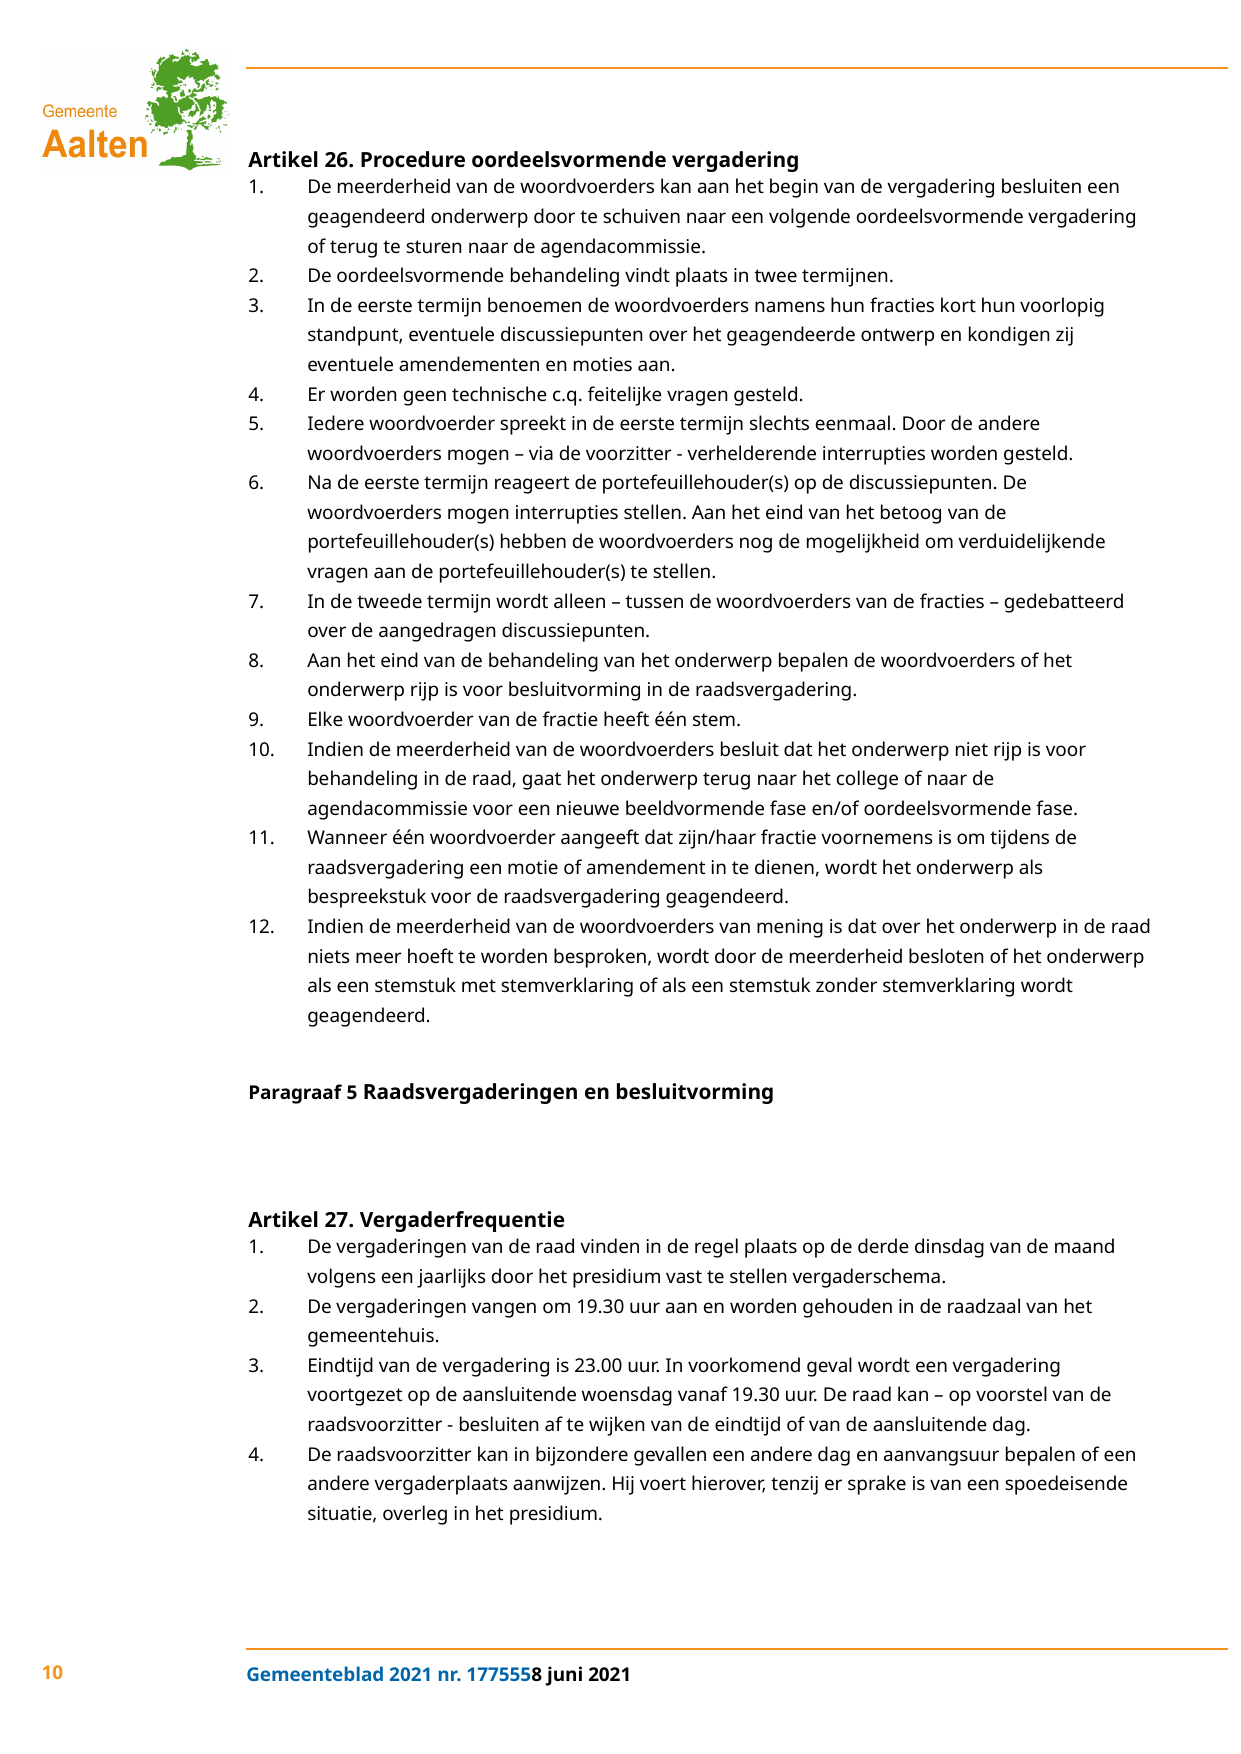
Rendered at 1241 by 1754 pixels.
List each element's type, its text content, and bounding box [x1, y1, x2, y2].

list De vergaderingen van de raad vinden in de regel plaats op de derde dinsdag van de maand volgens een jaarlijks door het presidium vast te stellen vergaderschema. [248, 1234, 1152, 1289]
list Eindtijd van de vergadering is 23.00 uur. In voorkomend geval wordt een vergadering voortgezet op de aansluitende woensdag vanaf 19.30 uur. De raad kan – op voorstel van de raadsvoorzitter - besluiten af te wijken van de eindtijd of van de aansluitende dag. [248, 1352, 1152, 1437]
list De vergaderingen vangen om 19.30 uur aan en worden gehouden in de raadzaal van het gemeentehuis. [248, 1293, 1152, 1348]
list De oordeelsvormende behandeling vindt plaats in twee termijnen. [248, 262, 1152, 288]
list Iedere woordvoerder spreekt in de eerste termijn slechts eenmaal. Door de andere woordvoerders mogen – via de voorzitter - verhelderende interrupties worden gesteld. [248, 410, 1152, 466]
list In de tweede termijn wordt alleen – tussen de woordvoerders van de fracties – gedebatteerd over de aangedragen discussiepunten. [248, 588, 1152, 643]
list Elke woordvoerder van de fractie heeft één stem. [248, 706, 1152, 732]
list Indien de meerderheid van de woordvoerders besluit dat het onderwerp niet rijp is voor behandeling in de raad, gaat het onderwerp terug naar het college of naar de agendacommissie voor een nieuwe beeldvormende fase en/of oordeelsvormende fase. [248, 736, 1152, 821]
list Na de eerste termijn reageert de portefeuillehouder(s) op de discussiepunten. De woordvoerders mogen interrupties stellen. Aan het eind van het betoog van de portefeuillehouder(s) hebben de woordvoerders nog de mogelijkheid om verduidelijkende vragen aan de portefeuillehouder(s) te stellen. [248, 469, 1152, 584]
list De meerderheid van de woordvoerders kan aan het begin van de vergadering besluiten een geagendeerd onderwerp door te schuiven naar een volgende oordeelsvormende vergadering of terug te sturen naar de agendacommissie. [248, 174, 1152, 258]
text Artikel 26. Procedure oordeelsvormende vergadering [248, 145, 1152, 174]
list Aan het eind van de behandeling van het onderwerp bepalen de woordvoerders of het onderwerp rijp is voor besluitvorming in de raadsvergadering. [248, 647, 1152, 702]
list Indien de meerderheid van de woordvoerders van mening is dat over het onderwerp in de raad niets meer hoeft te worden besproken, wordt door de meerderheid besloten of het onderwerp als een stemstuk met stemverklaring of als een stemstuk zonder stemverklaring wordt geagendeerd. [248, 913, 1152, 1028]
list De raadsvoorzitter kan in bijzondere gevallen een andere dag en aanvangsuur bepalen of een andere vergaderplaats aanwijzen. Hij voert hierover, tenzij er sprake is van een spoedeisende situatie, overleg in het presidium. [248, 1441, 1152, 1526]
text Paragraaf 5 Raadsvergaderingen en besluitvorming [248, 1077, 1152, 1106]
list In de eerste termijn benoemen de woordvoerders namens hun fracties kort hun voorlopig standpunt, eventuele discussiepunten over het geagendeerde ontwerp en kondigen zij eventuele amendementen en moties aan. [248, 292, 1152, 377]
picture [41, 47, 231, 172]
list Er worden geen technische c.q. feitelijke vragen gesteld. [248, 381, 1152, 406]
list Wanneer één woordvoerder aangeeft dat zijn/haar fractie voornemens is om tijdens de raadsvergadering een motie of amendement in te dienen, wordt het onderwerp als bespreekstuk voor de raadsvergadering geagendeerd. [248, 824, 1152, 909]
text Artikel 27. Vergaderfrequentie [248, 1205, 1152, 1234]
